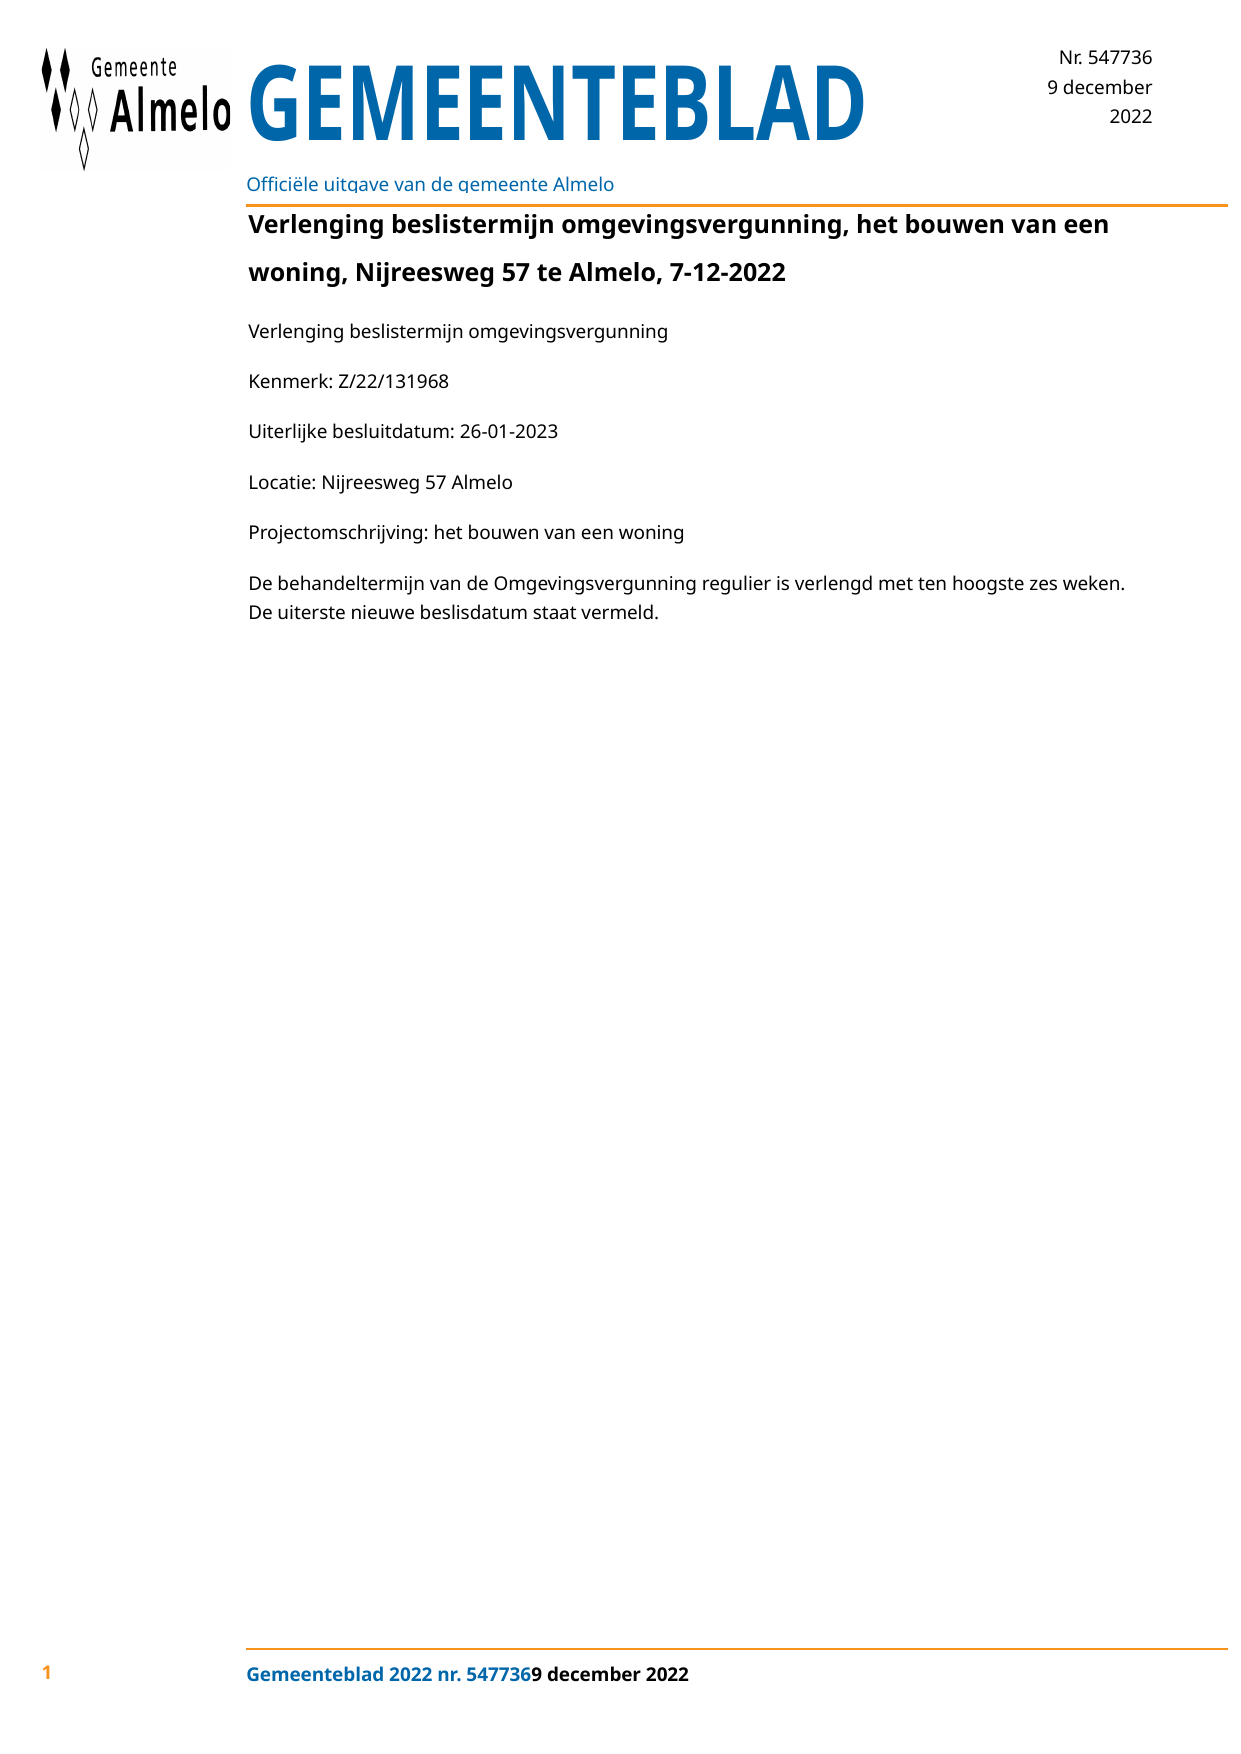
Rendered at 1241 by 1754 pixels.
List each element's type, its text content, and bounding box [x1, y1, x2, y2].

text Projectomschrijving: het bouwen van een woning [248, 519, 1152, 545]
text De behandeltermijn van de Omgevingsvergunning regulier is verlengd met ten hoogste zes weken. De uiterste nieuwe beslisdatum staat vermeld. [248, 570, 1152, 625]
text Locatie: Nijreesweg 57 Almelo [248, 469, 1152, 495]
text Verlenging beslistermijn omgevingsvergunning [248, 318, 1152, 344]
text Kenmerk: Z/22/131968 [248, 368, 1152, 394]
text Uiterlijke besluitdatum: 26-01-2023 [248, 419, 1152, 444]
text Verlenging beslistermijn omgevingsvergunning, het bouwen van een woning, Nijreesweg 57 te Almelo, 7-12-2022 [248, 207, 1152, 288]
picture [41, 47, 231, 172]
